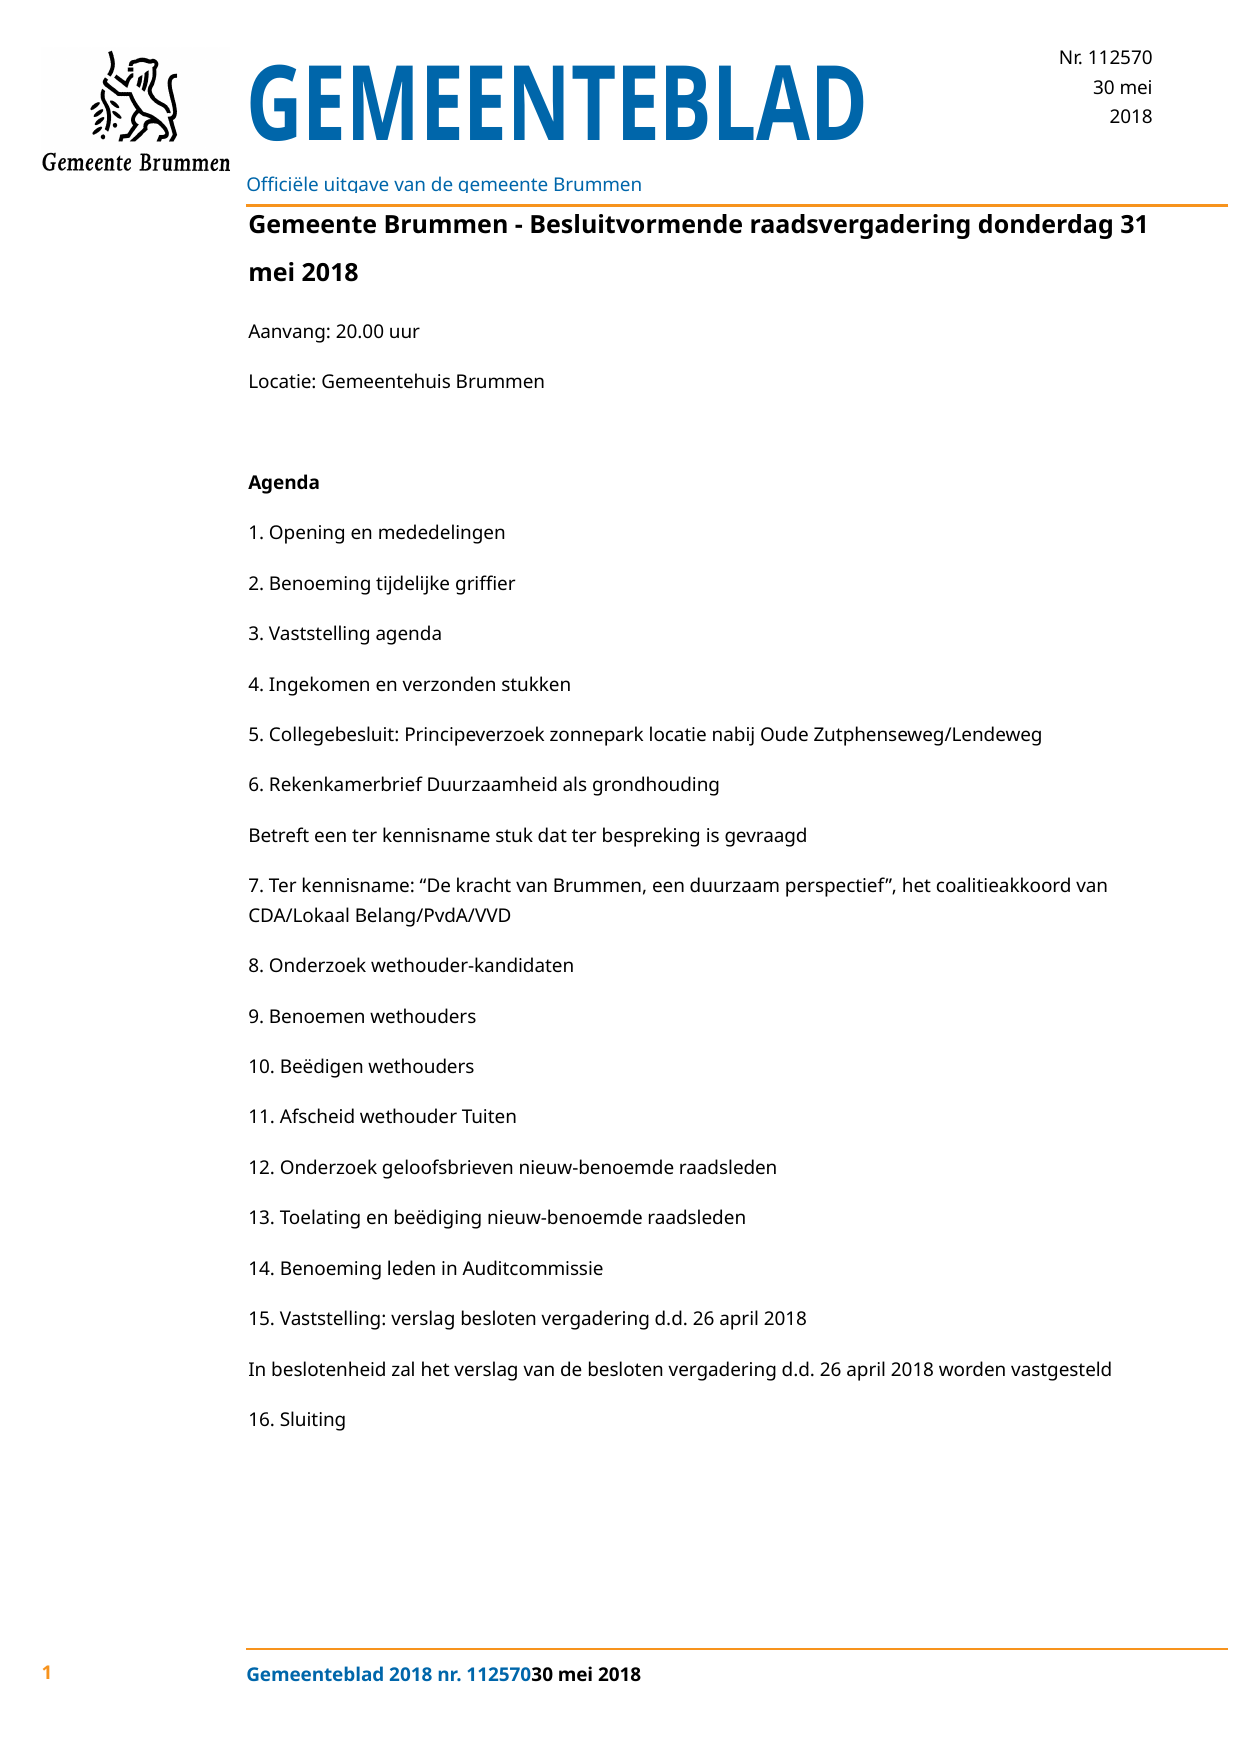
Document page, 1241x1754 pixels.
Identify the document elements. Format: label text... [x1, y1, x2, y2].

text 8. Onderzoek wethouder-kandidaten [248, 952, 1152, 978]
text 15. Vaststelling: verslag besloten vergadering d.d. 26 april 2018 [248, 1305, 1152, 1331]
text Agenda [248, 469, 1152, 495]
text In beslotenheid zal het verslag van de besloten vergadering d.d. 26 april 2018 worden vastgesteld [248, 1356, 1152, 1382]
text 3. Vaststelling agenda [248, 620, 1152, 646]
text 13. Toelating en beëdiging nieuw-benoemde raadsleden [248, 1204, 1152, 1230]
text 11. Afscheid wethouder Tuiten [248, 1104, 1152, 1129]
text 6. Rekenkamerbrief Duurzaamheid als grondhouding [248, 772, 1152, 797]
text 9. Benoemen wethouders [248, 1003, 1152, 1029]
text 5. Collegebesluit: Principeverzoek zonnepark locatie nabij Oude Zutphenseweg/Lendeweg [248, 721, 1152, 747]
text 10. Beëdigen wethouders [248, 1053, 1152, 1079]
text 14. Benoeming leden in Auditcommissie [248, 1255, 1152, 1281]
text 1. Opening en mededelingen [248, 519, 1152, 545]
text Aanvang: 20.00 uur [248, 318, 1152, 344]
text Betreft een ter kennisname stuk dat ter bespreking is gevraagd [248, 822, 1152, 848]
text 4. Ingekomen en verzonden stukken [248, 671, 1152, 697]
text 7. Ter kennisname: “De kracht van Brummen, een duurzaam perspectief”, het coalitieakkoord van CDA/Lokaal Belang/PvdA/VVD [248, 872, 1152, 928]
text Locatie: Gemeentehuis Brummen [248, 368, 1152, 394]
text 2. Benoeming tijdelijke griffier [248, 570, 1152, 596]
picture [41, 47, 231, 172]
text 16. Sluiting [248, 1406, 1152, 1432]
text 12. Onderzoek geloofsbrieven nieuw-benoemde raadsleden [248, 1154, 1152, 1180]
text Gemeente Brummen - Besluitvormende raadsvergadering donderdag 31 mei 2018 [248, 207, 1152, 288]
